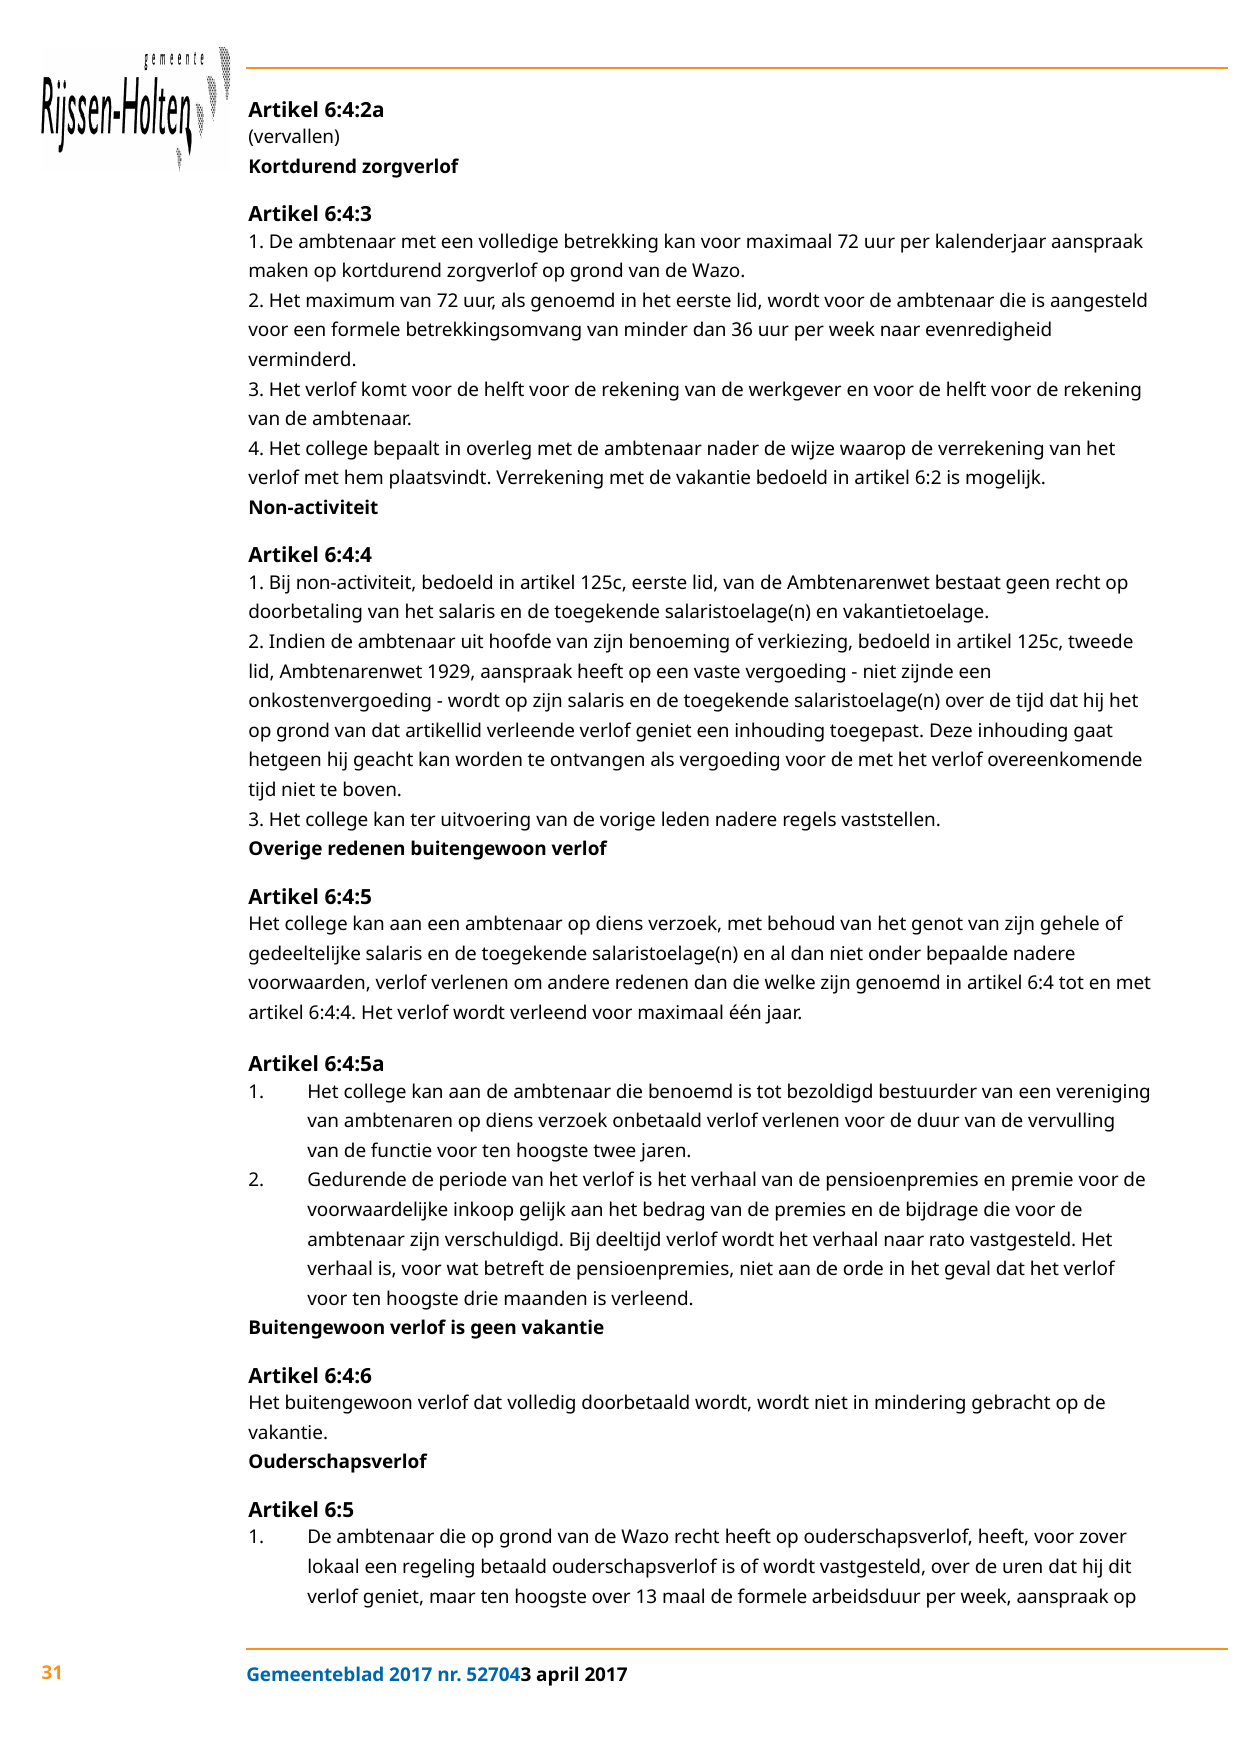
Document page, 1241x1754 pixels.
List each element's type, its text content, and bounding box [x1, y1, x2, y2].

text Artikel 6:4:2a [248, 95, 1152, 123]
text 1. Bij non-activiteit, bedoeld in artikel 125c, eerste lid, van de Ambtenarenwet bestaat geen recht op doorbetaling van het salaris en de toegekende salaristoelage(n) en vakantietoelage. [248, 569, 1152, 624]
text 4. Het college bepaalt in overleg met de ambtenaar nader de wijze waarop de verrekening van het verlof met hem plaatsvindt. Verrekening met de vakantie bedoeld in artikel 6:2 is mogelijk. [248, 435, 1152, 490]
text (vervallen) [248, 123, 1152, 149]
text Het buitengewoon verlof dat volledig doorbetaald wordt, wordt niet in mindering gebracht op de vakantie. [248, 1389, 1152, 1445]
text Het college kan aan een ambtenaar op diens verzoek, met behoud van het genot van zijn gehele of gedeeltelijke salaris en de toegekende salaristoelage(n) en al dan niet onder bepaalde nadere voorwaarden, verlof verlenen om andere redenen dan die welke zijn genoemd in artikel 6:4 tot en met artikel 6:4:4. Het verlof wordt verleend voor maximaal één jaar. [248, 910, 1152, 1025]
text 3. Het verlof komt voor de helft voor de rekening van de werkgever en voor de helft voor de rekening van de ambtenaar. [248, 376, 1152, 431]
text 2. Indien de ambtenaar uit hoofde van zijn benoeming of verkiezing, bedoeld in artikel 125c, tweede lid, Ambtenarenwet 1929, aanspraak heeft op een vaste vergoeding - niet zijnde een onkostenvergoeding - wordt op zijn salaris en de toegekende salaristoelage(n) over de tijd dat hij het op grond van dat artikellid verleende verlof geniet een inhouding toegepast. Deze inhouding gaat hetgeen hij geacht kan worden te ontvangen als vergoeding voor de met het verlof overeenkomende tijd niet te boven. [248, 628, 1152, 802]
text Artikel 6:4:3 [248, 199, 1152, 228]
picture [41, 47, 231, 172]
list De ambtenaar die op grond van de Wazo recht heeft op ouderschapsverlof, heeft, voor zover lokaal een regeling betaald ouderschapsverlof is of wordt vastgesteld, over de uren dat hij dit verlof geniet, maar ten hoogste over 13 maal de formele arbeidsduur per week, aanspraak op [248, 1524, 1152, 1609]
text Artikel 6:4:6 [248, 1361, 1152, 1389]
text Ouderschapsverlof [248, 1449, 1152, 1474]
text Artikel 6:4:5 [248, 882, 1152, 910]
text Overige redenen buitengewoon verlof [248, 835, 1152, 861]
text Artikel 6:5 [248, 1495, 1152, 1524]
list Gedurende de periode van het verlof is het verhaal van de pensioenpremies en premie voor de voorwaardelijke inkoop gelijk aan het bedrag van de premies en de bijdrage die voor de ambtenaar zijn verschuldigd. Bij deeltijd verlof wordt het verhaal naar rato vastgesteld. Het verhaal is, voor wat betreft de pensioenpremies, niet aan de orde in het geval dat het verlof voor ten hoogste drie maanden is verleend. [248, 1167, 1152, 1311]
text 2. Het maximum van 72 uur, als genoemd in het eerste lid, wordt voor de ambtenaar die is aangesteld voor een formele betrekkingsomvang van minder dan 36 uur per week naar evenredigheid verminderd. [248, 287, 1152, 372]
text Non-activiteit [248, 494, 1152, 520]
text 1. De ambtenaar met een volledige betrekking kan voor maximaal 72 uur per kalenderjaar aanspraak maken op kortdurend zorgverlof op grond van de Wazo. [248, 228, 1152, 283]
text Buitengewoon verlof is geen vakantie [248, 1314, 1152, 1340]
text Artikel 6:4:4 [248, 541, 1152, 569]
list Het college kan aan de ambtenaar die benoemd is tot bezoldigd bestuurder van een vereniging van ambtenaren op diens verzoek onbetaald verlof verlenen voor de duur van de vervulling van de functie voor ten hoogste twee jaren. [248, 1078, 1152, 1163]
text Kortdurend zorgverlof [248, 153, 1152, 178]
text 3. Het college kan ter uitvoering van de vorige leden nadere regels vaststellen. [248, 806, 1152, 831]
text Artikel 6:4:5a [248, 1049, 1152, 1078]
